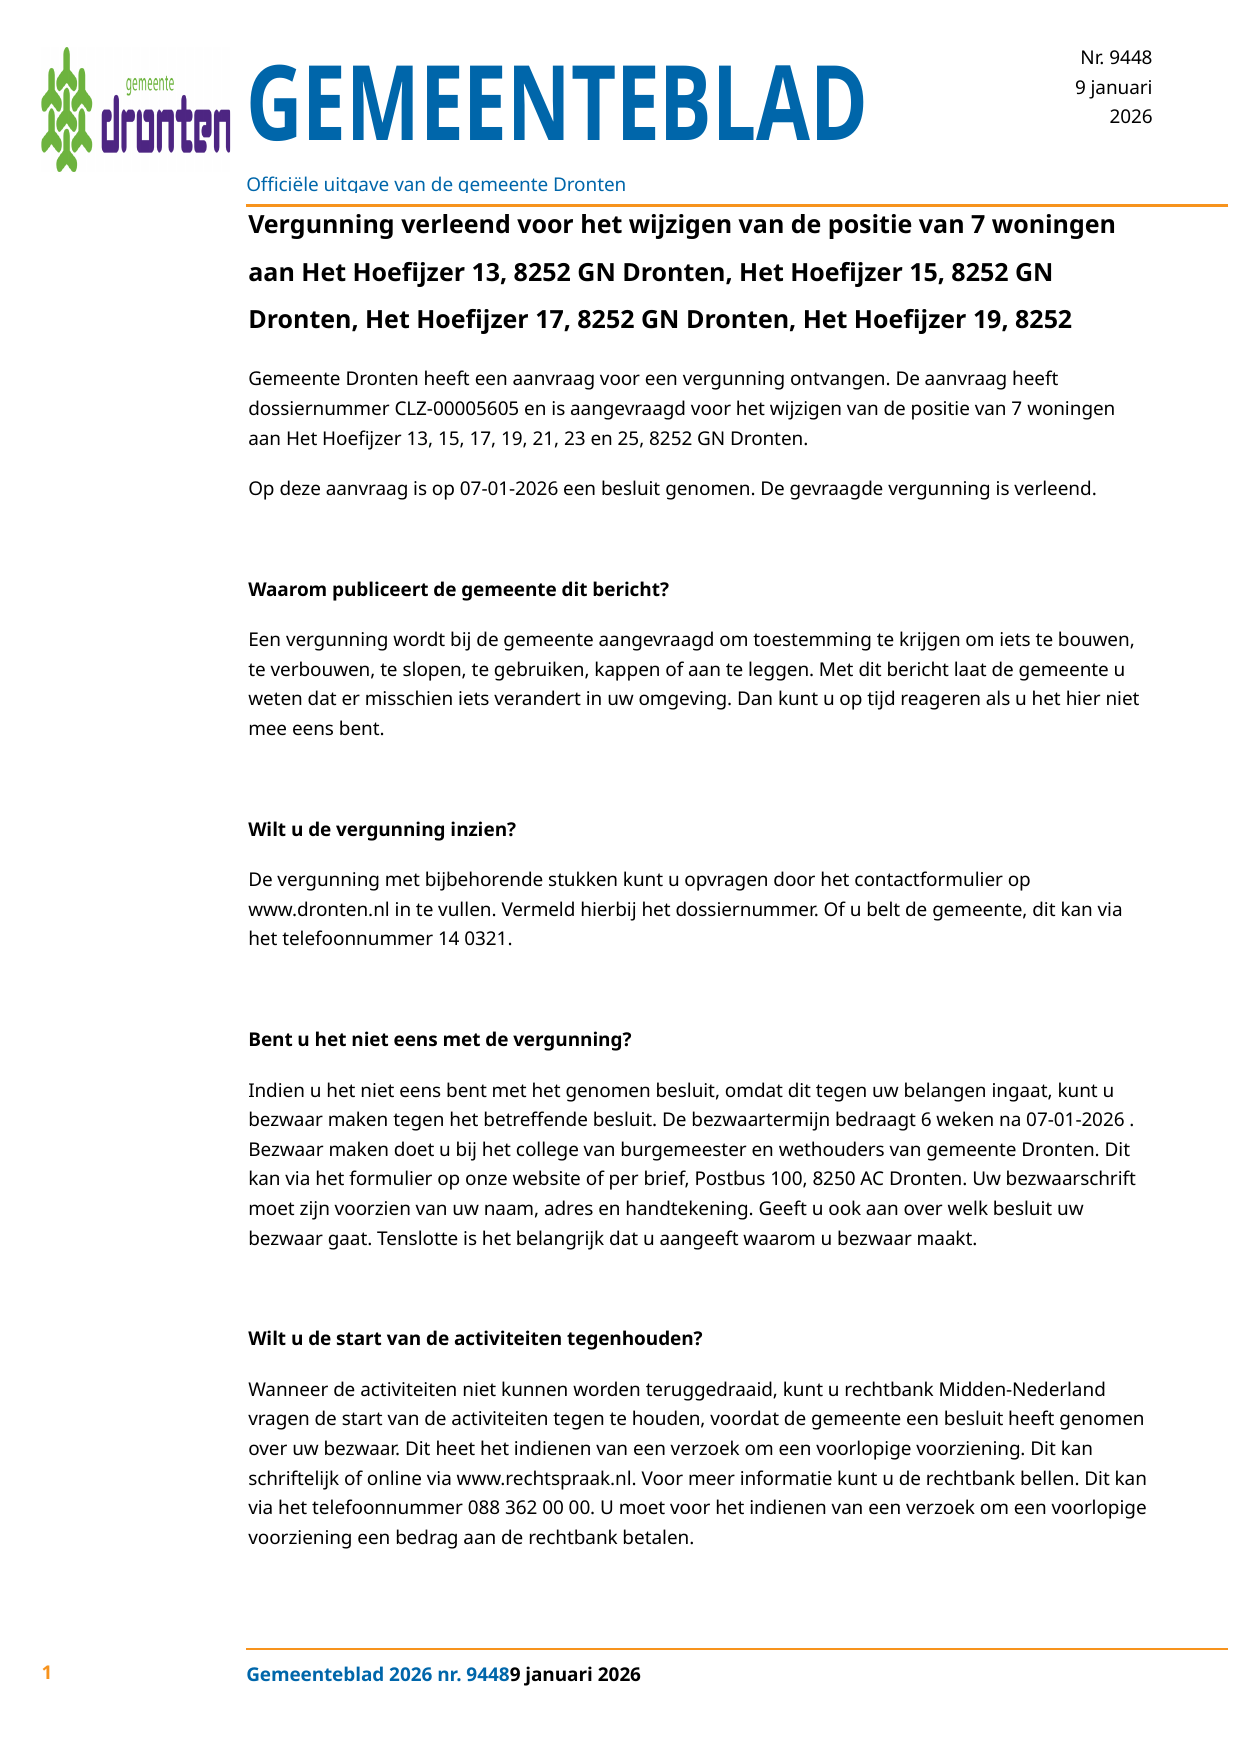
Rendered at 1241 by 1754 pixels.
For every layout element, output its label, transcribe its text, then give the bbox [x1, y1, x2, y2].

text Wilt u de vergunning inzien? [248, 816, 1152, 842]
text Waarom publiceert de gemeente dit bericht? [248, 576, 1152, 602]
text Indien u het niet eens bent met het genomen besluit, omdat dit tegen uw belangen ingaat, kunt u bezwaar maken tegen het betreffende besluit. De bezwaartermijn bedraagt 6 weken na 07-01-2026 . Bezwaar maken doet u bij het college van burgemeester en wethouders van gemeente Dronten. Dit kan via het formulier op onze website of per brief, Postbus 100, 8250 AC Dronten. Uw bezwaarschrift moet zijn voorzien van uw naam, adres en handtekening. Geeft u ook aan over welk besluit uw bezwaar gaat. Tenslotte is het belangrijk dat u aangeeft waarom u bezwaar maakt. [248, 1077, 1152, 1250]
text Wilt u de start van de activiteiten tegenhouden? [248, 1326, 1152, 1351]
text Op deze aanvraag is op 07-01-2026 een besluit genomen. De gevraagde vergunning is verleend. [248, 475, 1152, 501]
text Een vergunning wordt bij de gemeente aangevraagd om toestemming te krijgen om iets te bouwen, te verbouwen, te slopen, te gebruiken, kappen of aan te leggen. Met dit bericht laat de gemeente u weten dat er misschien iets verandert in uw omgeving. Dan kunt u op tijd reageren als u het hier niet mee eens bent. [248, 626, 1152, 741]
text Bent u het niet eens met de vergunning? [248, 1026, 1152, 1052]
text Wanneer de activiteiten niet kunnen worden teruggedraaid, kunt u rechtbank Midden-Nederland vragen de start van de activiteiten tegen te houden, voordat de gemeente een besluit heeft genomen over uw bezwaar. Dit heet het indienen van een verzoek om een voorlopige voorziening. Dit kan schriftelijk of online via www.rechtspraak.nl. Voor meer informatie kunt u de rechtbank bellen. Dit kan via het telefoonnummer 088 362 00 00. U moet voor het indienen van een verzoek om een voorlopige voorziening een bedrag aan de rechtbank betalen. [248, 1376, 1152, 1549]
text Gemeente Dronten heeft een aanvraag voor een vergunning ontvangen. De aanvraag heeft dossiernummer CLZ-00005605 en is aangevraagd voor het wijzigen van de positie van 7 woningen aan Het Hoefijzer 13, 15, 17, 19, 21, 23 en 25, 8252 GN Dronten. [248, 366, 1152, 450]
picture [41, 47, 231, 172]
text De vergunning met bijbehorende stukken kunt u opvragen door het contactformulier op www.dronten.nl in te vullen. Vermeld hierbij het dossiernummer. Of u belt de gemeente, dit kan via het telefoonnummer 14 0321. [248, 866, 1152, 951]
text Vergunning verleend voor het wijzigen van de positie van 7 woningen aan Het Hoefijzer 13, 8252 GN Dronten, Het Hoefijzer 15, 8252 GN Dronten, Het Hoefijzer 17, 8252 GN Dronten, Het Hoefijzer 19, 8252 [248, 207, 1152, 336]
